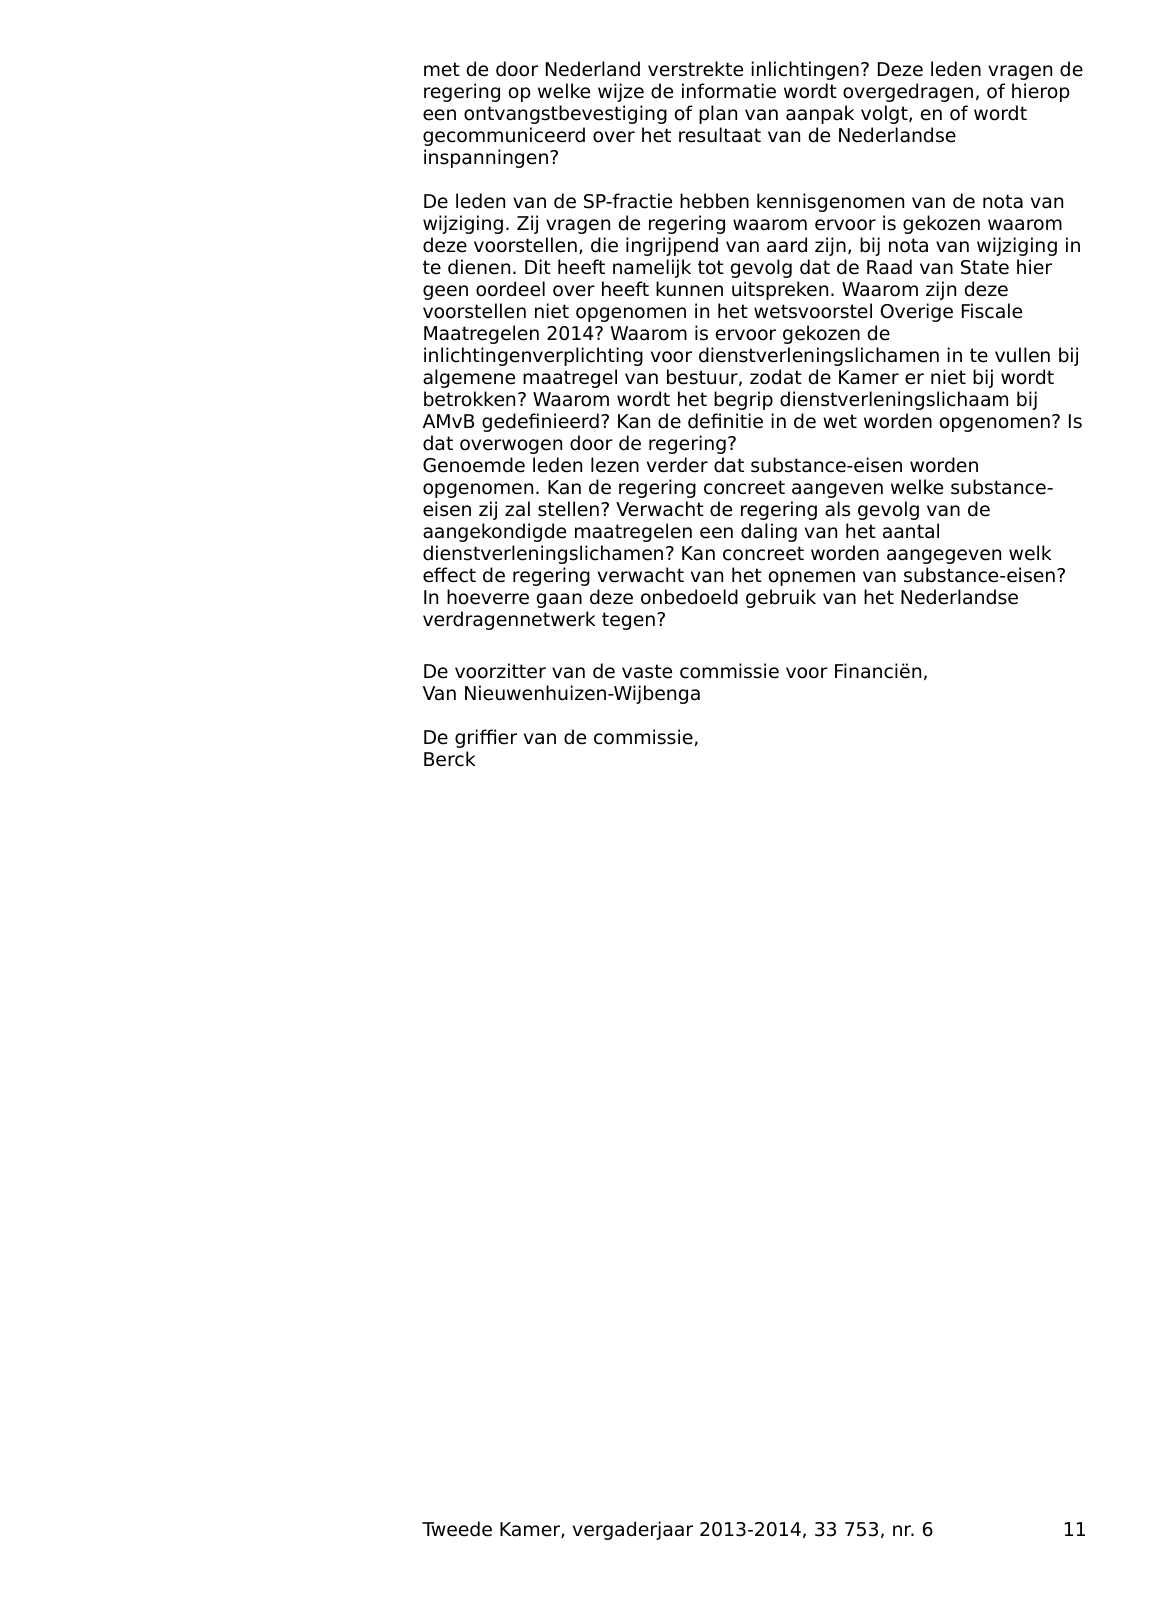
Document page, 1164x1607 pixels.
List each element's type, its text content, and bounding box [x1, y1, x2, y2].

text De leden van de SP-fractie hebben kennisgenomen van de nota van wijziging. Zij vragen de regering waarom ervoor is gekozen waarom deze voorstellen, die ingrijpend van aard zijn, bij nota van wijziging in te dienen. Dit heeft namelijk tot gevolg dat de Raad van State hier geen oordeel over heeft kunnen uitspreken. Waarom zijn deze voorstellen niet opgenomen in het wetsvoorstel Overige Fiscale Maatregelen 2014? Waarom is ervoor gekozen de inlichtingenverplichting voor dienstverleningslichamen in te vullen bij algemene maatregel van bestuur, zodat de Kamer er niet bij wordt betrokken? Waarom wordt het begrip dienstverleningslichaam bij AMvB gedefinieerd? Kan de definitie in de wet worden opgenomen? Is dat overwogen door de regering? [422, 191, 1087, 455]
text De voorzitter van de vaste commissie voor Financiën, Van Nieuwenhuizen-Wijbenga [422, 661, 1087, 705]
text met de door Nederland verstrekte inlichtingen? Deze leden vragen de regering op welke wijze de informatie wordt overgedragen, of hierop een ontvangstbevestiging of plan van aanpak volgt, en of wordt gecommuniceerd over het resultaat van de Nederlandse inspanningen? [422, 59, 1087, 169]
text De griffier van de commissie, Berck [422, 727, 1087, 771]
text Genoemde leden lezen verder dat substance-eisen worden opgenomen. Kan de regering concreet aangeven welke substance-eisen zij zal stellen? Verwacht de regering als gevolg van de aangekondigde maatregelen een daling van het aantal dienstverleningslichamen? Kan concreet worden aangegeven welk effect de regering verwacht van het opnemen van substance-eisen? In hoeverre gaan deze onbedoeld gebruik van het Nederlandse verdragennetwerk tegen? [422, 455, 1087, 631]
